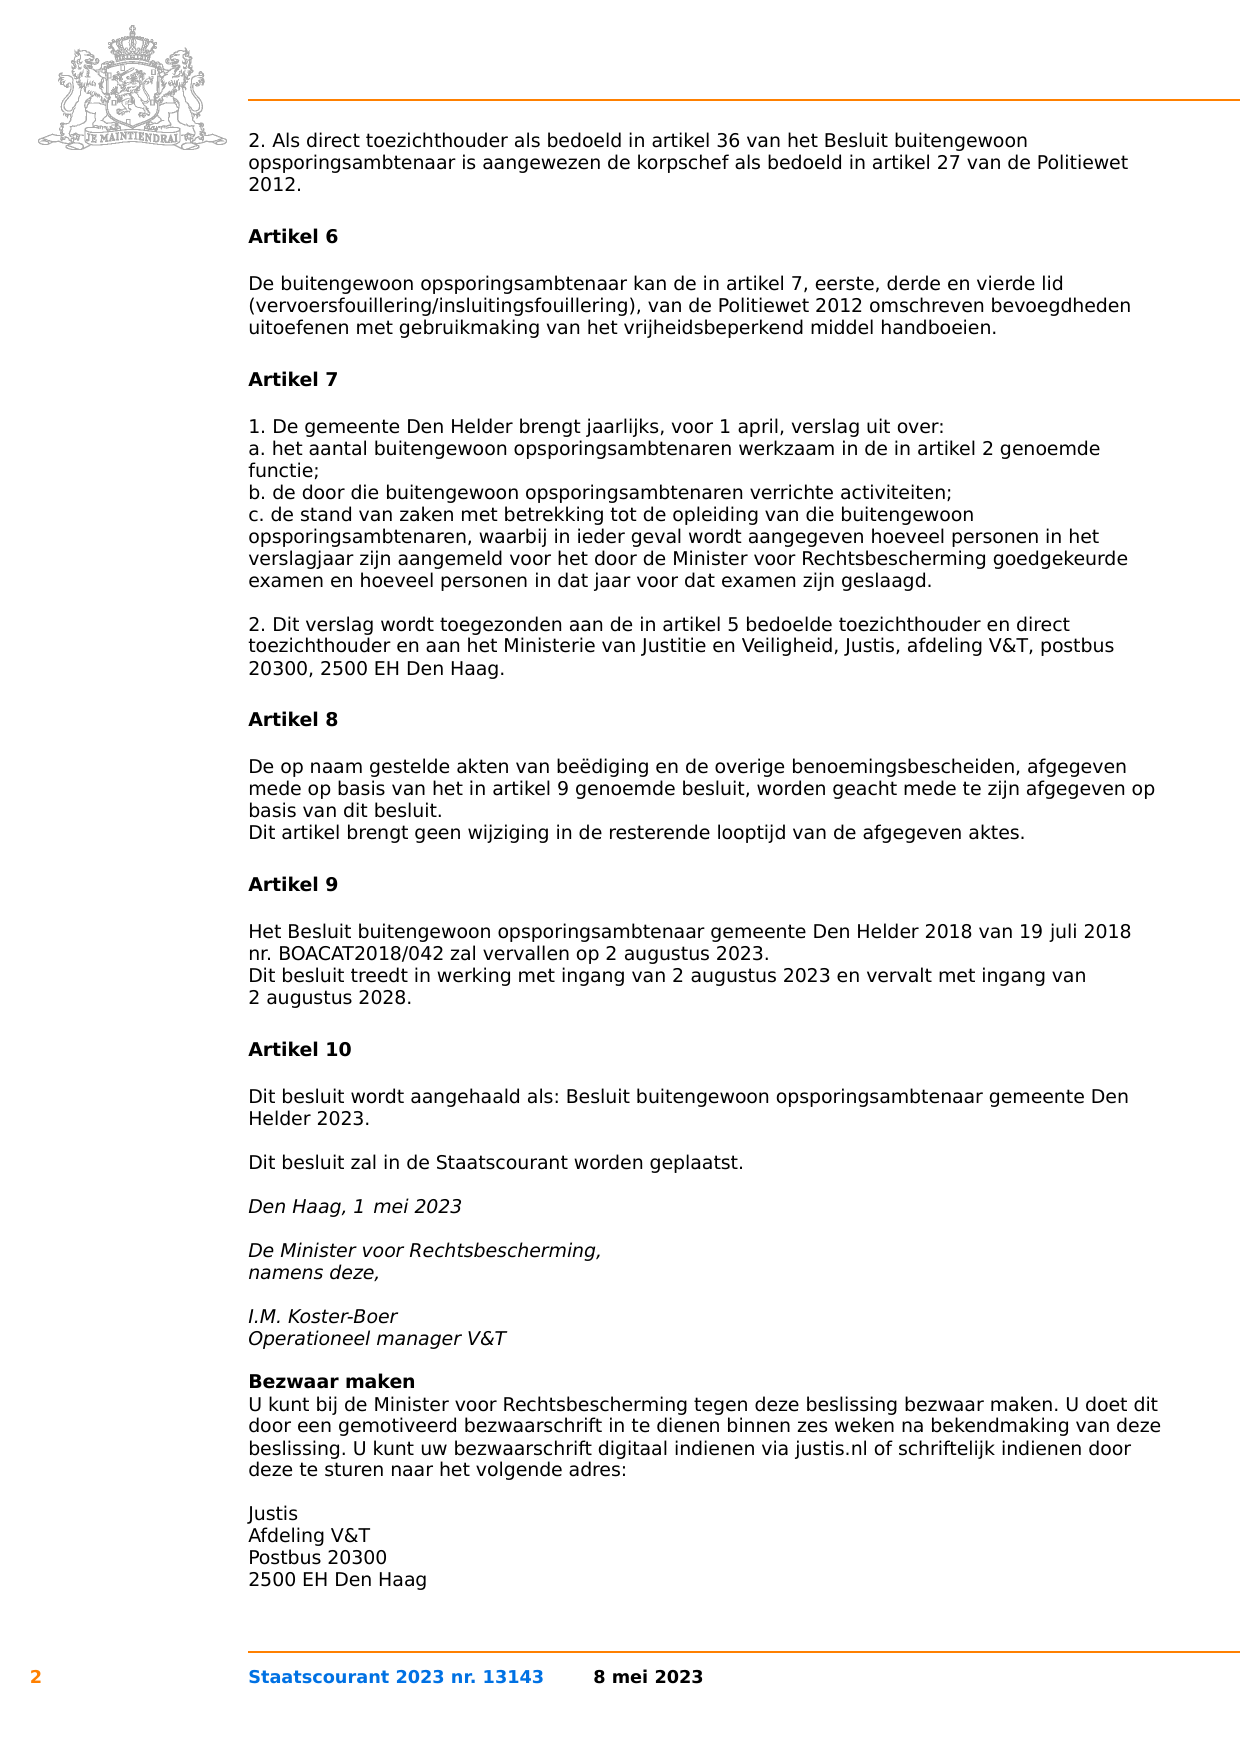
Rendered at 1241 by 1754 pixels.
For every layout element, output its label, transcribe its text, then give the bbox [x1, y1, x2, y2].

picture [38, 25, 227, 150]
text a. het aantal buitengewoon opsporingsambtenaren werkzaam in de in artikel 2 genoemde functie; [248, 438, 1163, 482]
text 2. Dit verslag wordt toegezonden aan de in artikel 5 bedoelde toezichthouder en direct toezichthouder en aan het Ministerie van Justitie en Veiligheid, Justis, afdeling V&T, postbus 20300, 2500 EH Den Haag. [248, 613, 1163, 679]
subtitle Artikel 8 [248, 709, 1163, 731]
text Dit besluit zal in de Staatscourant worden geplaatst. [248, 1152, 1163, 1174]
text Dit besluit wordt aangehaald als: Besluit buitengewoon opsporingsambtenaar gemeente Den Helder 2023. [248, 1086, 1163, 1130]
text Postbus 20300 [248, 1547, 1163, 1569]
subtitle Artikel 7 [248, 369, 1163, 391]
text Dit besluit treedt in werking met ingang van 2 augustus 2023 en vervalt met ingang van 2 augustus 2028. [248, 965, 1163, 1009]
text U kunt bij de Minister voor Rechtsbescherming tegen deze beslissing bezwaar maken. U doet dit door een gemotiveerd bezwaarschrift in te dienen binnen zes weken na bekendmaking van deze beslissing. U kunt uw bezwaarschrift digitaal indienen via justis.nl of schriftelijk indienen door deze te sturen naar het volgende adres: [248, 1393, 1163, 1481]
subtitle Artikel 6 [248, 226, 1163, 248]
text Dit artikel brengt geen wijziging in de resterende looptijd van de afgegeven aktes. [248, 822, 1163, 844]
subtitle Artikel 10 [248, 1039, 1163, 1061]
text Afdeling V&T [248, 1525, 1163, 1547]
text De buitengewoon opsporingsambtenaar kan de in artikel 7, eerste, derde en vierde lid (vervoersfouillering/insluitingsfouillering), van de Politiewet 2012 omschreven bevoegdheden uitoefenen met gebruikmaking van het vrijheidsbeperkend middel handboeien. [248, 273, 1163, 339]
text Den Haag, 1 mei 2023 [248, 1196, 1163, 1218]
text b. de door die buitengewoon opsporingsambtenaren verrichte activiteiten; [248, 482, 1163, 504]
text Justis [248, 1503, 1163, 1525]
text 1. De gemeente Den Helder brengt jaarlijks, voor 1 april, verslag uit over: [248, 416, 1163, 438]
text 2500 EH Den Haag [248, 1569, 1163, 1591]
text Bezwaar maken [248, 1371, 1163, 1393]
text c. de stand van zaken met betrekking tot de opleiding van die buitengewoon opsporingsambtenaren, waarbij in ieder geval wordt aangegeven hoeveel personen in het verslagjaar zijn aangemeld voor het door de Minister voor Rechtsbescherming goedgekeurde examen en hoeveel personen in dat jaar voor dat examen zijn geslaagd. [248, 504, 1163, 592]
text Het Besluit buitengewoon opsporingsambtenaar gemeente Den Helder 2018 van 19 juli 2018 nr. BOACAT2018/042 zal vervallen op 2 augustus 2023. [248, 921, 1163, 965]
text 2. Als direct toezichthouder als bedoeld in artikel 36 van het Besluit buitengewoon opsporingsambtenaar is aangewezen de korpschef als bedoeld in artikel 27 van de Politiewet 2012. [248, 130, 1163, 196]
subtitle Artikel 9 [248, 874, 1163, 896]
text De op naam gestelde akten van beëdiging en de overige benoemingsbescheiden, afgegeven mede op basis van het in artikel 9 genoemde besluit, worden geacht mede te zijn afgegeven op basis van dit besluit. [248, 756, 1163, 822]
text De Minister voor Rechtsbescherming, namens deze, I.M. Koster-Boer Operationeel manager V&T [248, 1240, 1163, 1349]
